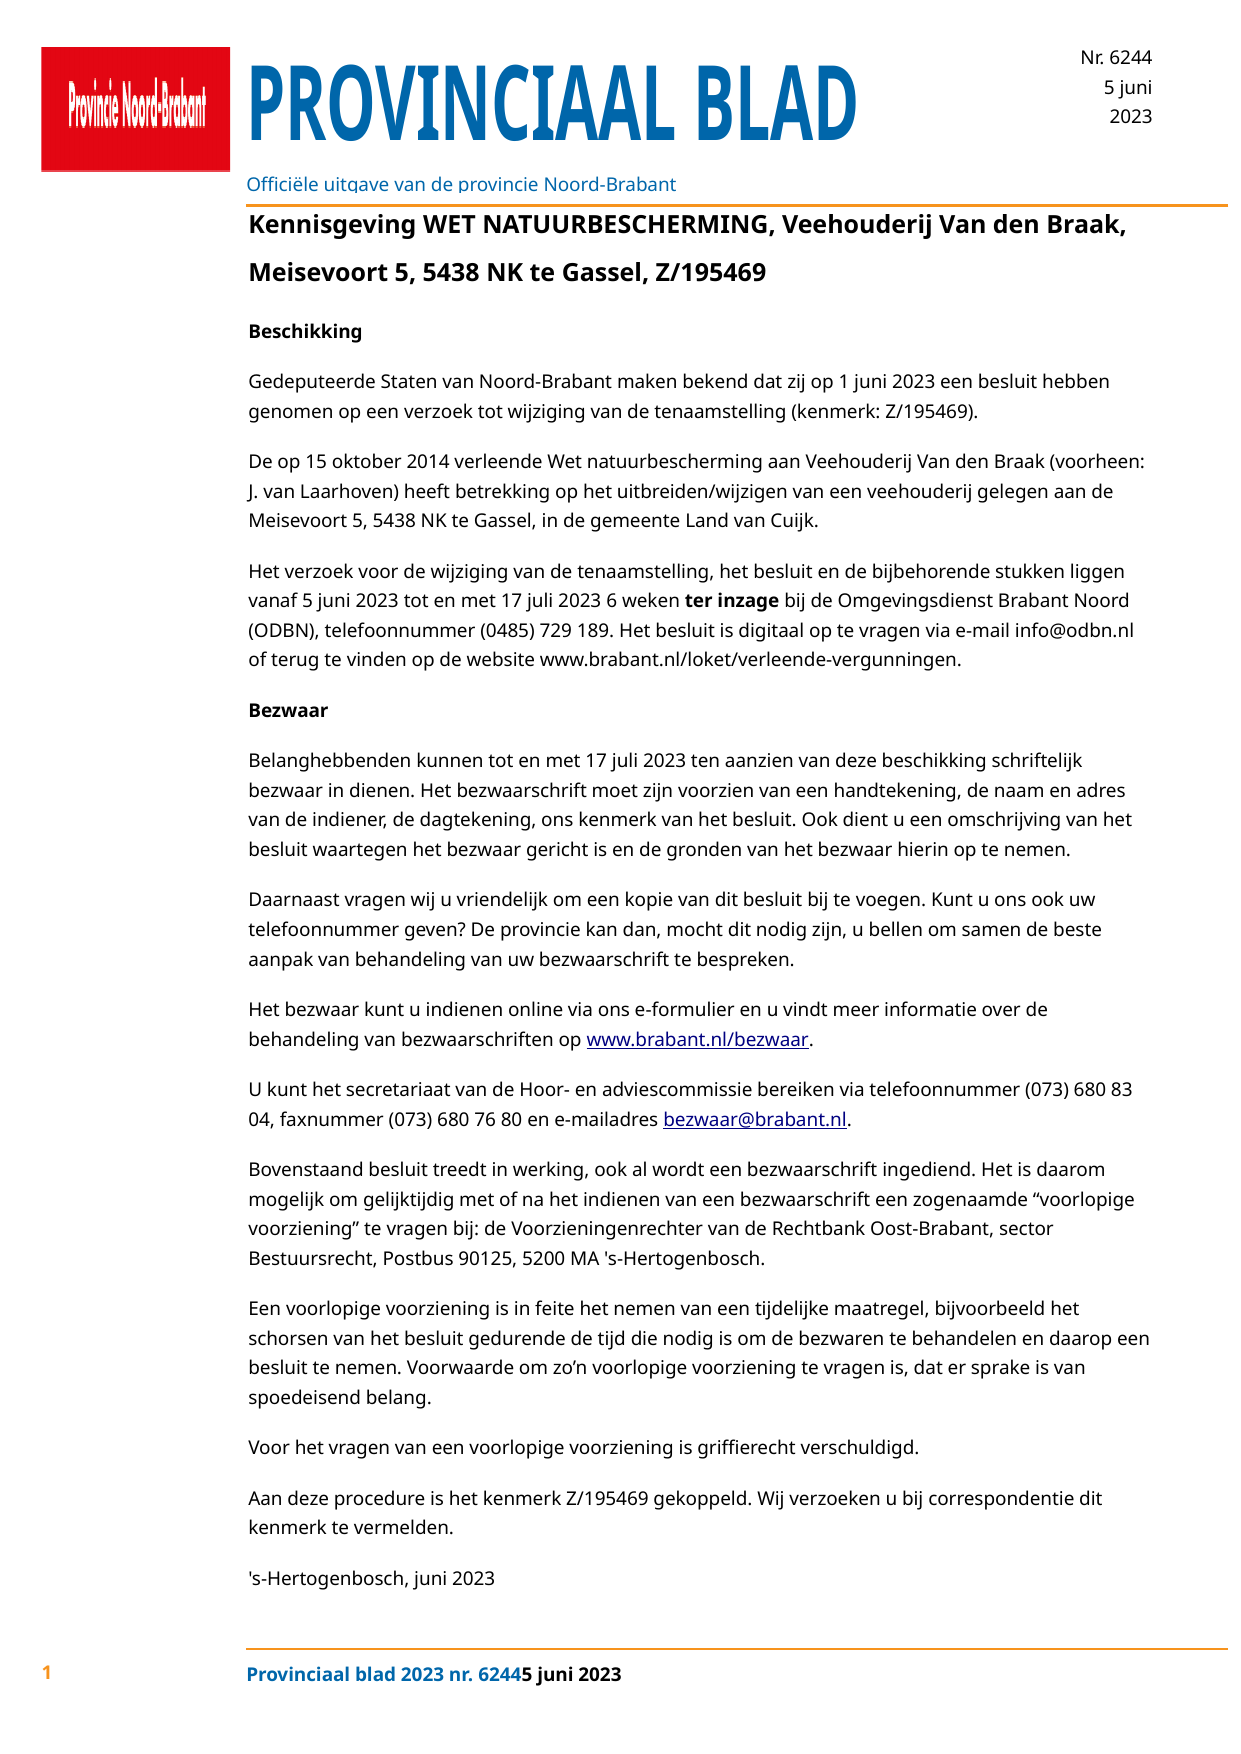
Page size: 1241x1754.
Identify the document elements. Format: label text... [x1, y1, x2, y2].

text Het verzoek voor de wijziging van de tenaamstelling, het besluit en de bijbehorende stukken liggen vanaf 5 juni 2023 tot en met 17 juli 2023 6 weken ter inzage bij de Omgevingsdienst Brabant Noord (ODBN), telefoonnummer (0485) 729 189. Het besluit is digitaal op te vragen via e-mail info@odbn.nl of terug te vinden op de website www.brabant.nl/loket/verleende-vergunningen. [248, 558, 1152, 672]
text De op 15 oktober 2014 verleende Wet natuurbescherming aan Veehouderij Van den Braak (voorheen: J. van Laarhoven) heeft betrekking op het uitbreiden/wijzigen van een veehouderij gelegen aan de Meisevoort 5, 5438 NK te Gassel, in de gemeente Land van Cuijk. [248, 448, 1152, 533]
text U kunt het secretariaat van de Hoor- en adviescommissie bereiken via telefoonnummer (073) 680 83 04, faxnummer (073) 680 76 80 en e-mailadres bezwaar@brabant.nl. [248, 1076, 1152, 1132]
text Een voorlopige voorziening is in feite het nemen van een tijdelijke maatregel, bijvoorbeeld het schorsen van het besluit gedurende de tijd die nodig is om de bezwaren te behandelen en daarop een besluit te nemen. Voorwaarde om zo’n voorlopige voorziening te vragen is, dat er sprake is van spoedeisend belang. [248, 1295, 1152, 1410]
text Daarnaast vragen wij u vriendelijk om een kopie van dit besluit bij te voegen. Kunt u ons ook uw telefoonnummer geven? De provincie kan dan, mocht dit nodig zijn, u bellen om samen de beste aanpak van behandeling van uw bezwaarschrift te bespreken. [248, 887, 1152, 972]
text 's-Hertogenbosch, juni 2023 [248, 1565, 1152, 1591]
text Voor het vragen van een voorlopige voorziening is griffierecht verschuldigd. [248, 1434, 1152, 1460]
text Beschikking [248, 318, 1152, 344]
text Aan deze procedure is het kenmerk Z/195469 gekoppeld. Wij verzoeken u bij correspondentie dit kenmerk te vermelden. [248, 1485, 1152, 1540]
text Gedeputeerde Staten van Noord-Brabant maken bekend dat zij op 1 juni 2023 een besluit hebben genomen op een verzoek tot wijziging van de tenaamstelling (kenmerk: Z/195469). [248, 368, 1152, 424]
text Bovenstaand besluit treedt in werking, ook al wordt een bezwaarschrift ingediend. Het is daarom mogelijk om gelijktijdig met of na het indienen van een bezwaarschrift een zogenaamde “voorlopige voorziening” te vragen bij: de Voorzieningenrechter van de Rechtbank Oost-Brabant, sector Bestuursrecht, Postbus 90125, 5200 MA 's‑Hertogenbosch. [248, 1156, 1152, 1271]
picture [41, 47, 231, 172]
text Bezwaar [248, 697, 1152, 723]
text Het bezwaar kunt u indienen online via ons e-formulier en u vindt meer informatie over de behandeling van bezwaarschriften op www.brabant.nl/bezwaar. [248, 996, 1152, 1052]
text Kennisgeving WET NATUURBESCHERMING, Veehouderij Van den Braak, Meisevoort 5, 5438 NK te Gassel, Z/195469 [248, 207, 1152, 288]
text Belanghebbenden kunnen tot en met 17 juli 2023 ten aanzien van deze beschikking schriftelijk bezwaar in dienen. Het bezwaarschrift moet zijn voorzien van een handtekening, de naam en adres van de indiener, de dagtekening, ons kenmerk van het besluit. Ook dient u een omschrijving van het besluit waartegen het bezwaar gericht is en de gronden van het bezwaar hierin op te nemen. [248, 747, 1152, 862]
